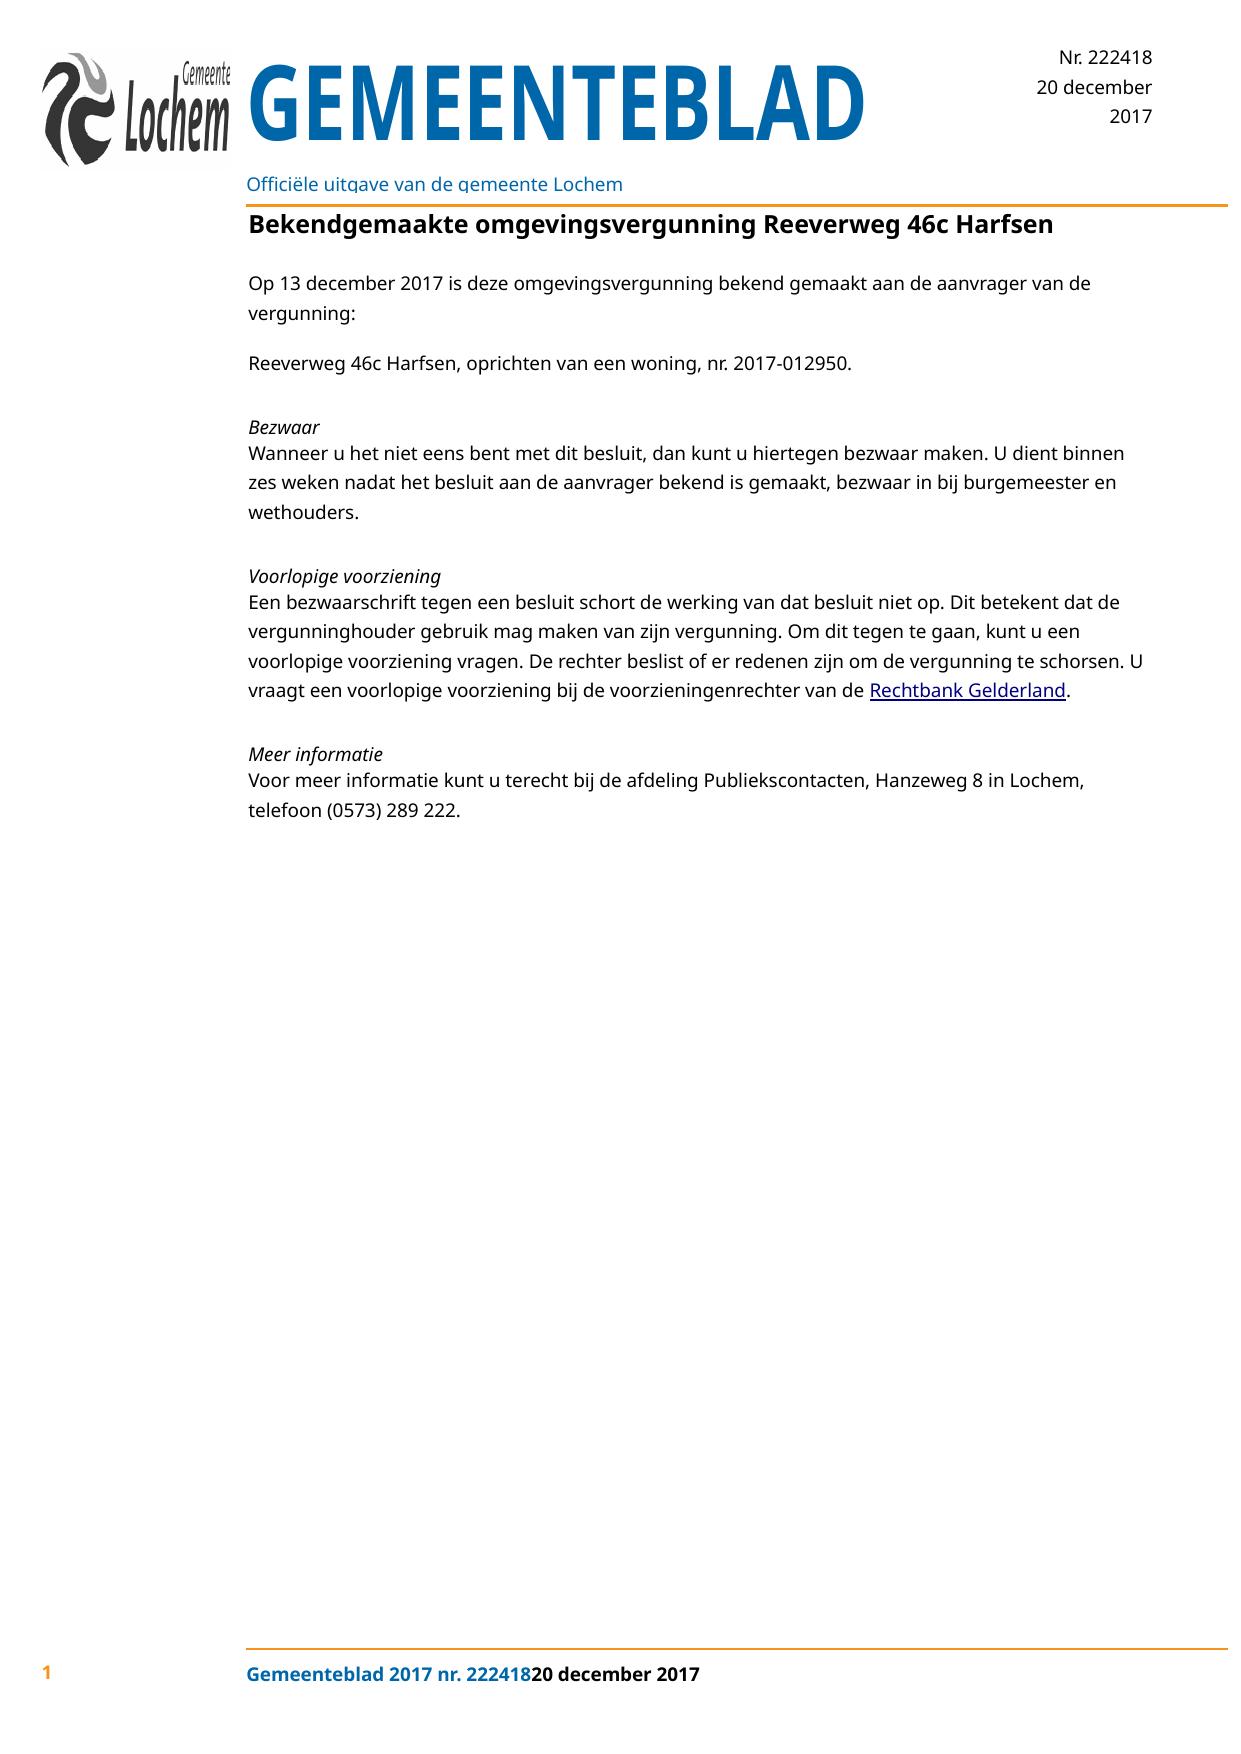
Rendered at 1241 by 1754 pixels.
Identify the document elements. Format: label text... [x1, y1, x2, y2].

text Wanneer u het niet eens bent met dit besluit, dan kunt u hiertegen bezwaar maken. U dient binnen zes weken nadat het besluit aan de aanvrager bekend is gemaakt, bezwaar in bij burgemeester en wethouders. [248, 440, 1152, 525]
text Een bezwaarschrift tegen een besluit schort de werking van dat besluit niet op. Dit betekent dat de vergunninghouder gebruik mag maken van zijn vergunning. Om dit tegen te gaan, kunt u een voorlopige voorziening vragen. De rechter beslist of er redenen zijn om de vergunning te schorsen. U vraagt een voorlopige voorziening bij de voorzieningenrechter van de Rechtbank Gelderland. [248, 589, 1152, 703]
text Op 13 december 2017 is deze omgevingsvergunning bekend gemaakt aan de aanvrager van de vergunning: [248, 270, 1152, 326]
text Voor meer informatie kunt u terecht bij de afdeling Publiekscontacten, Hanzeweg 8 in Lochem, telefoon (0573) 289 222. [248, 767, 1152, 823]
text Reeverweg 46c Harfsen, oprichten van een woning, nr. 2017-012950. [248, 350, 1152, 376]
text Bezwaar [248, 414, 1152, 440]
picture [41, 47, 231, 172]
text Voorlopige voorziening [248, 563, 1152, 589]
text Bekendgemaakte omgevingsvergunning Reeverweg 46c Harfsen [248, 207, 1152, 241]
text Meer informatie [248, 742, 1152, 767]
